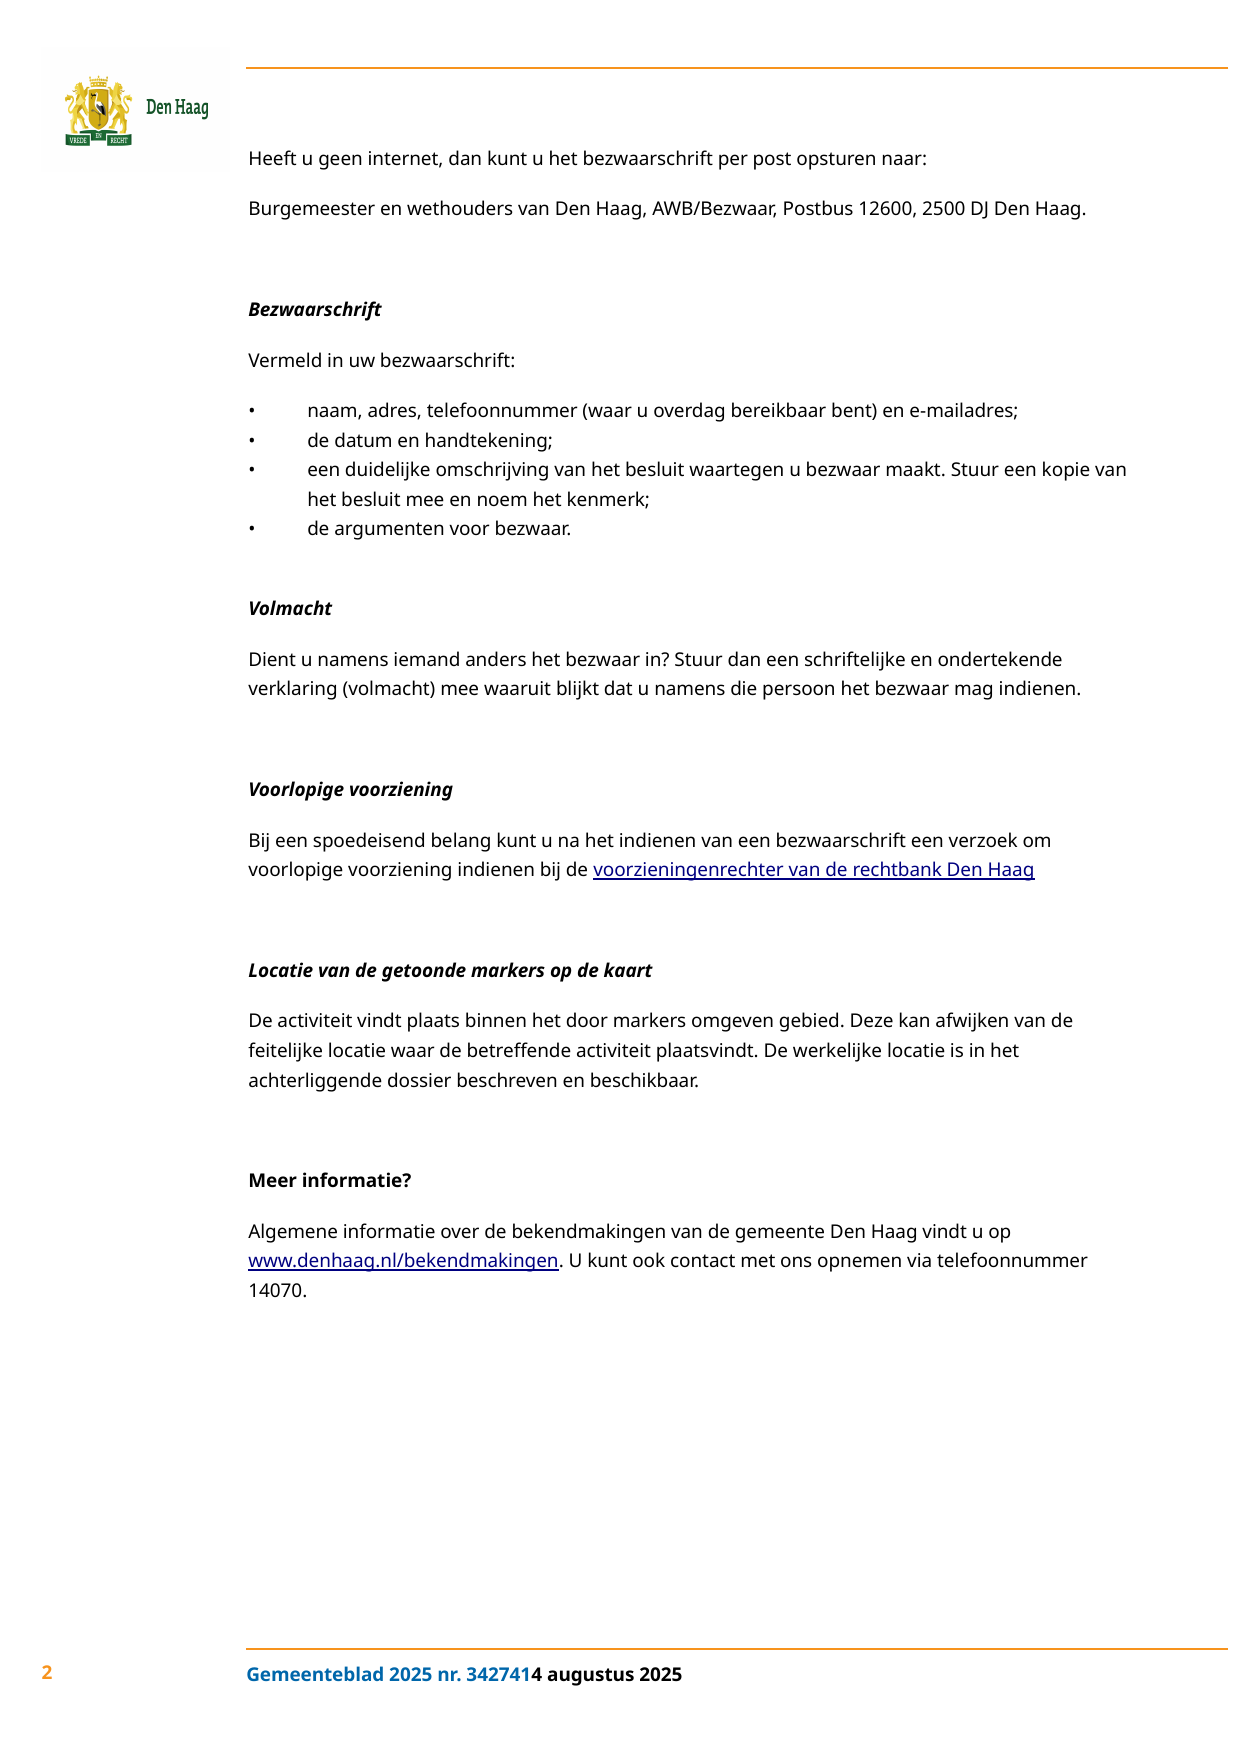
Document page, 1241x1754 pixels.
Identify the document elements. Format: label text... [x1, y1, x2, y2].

list de datum en handtekening; [248, 427, 1152, 453]
text De activiteit vindt plaats binnen het door markers omgeven gebied. Deze kan afwijken van de feitelijke locatie waar de betreffende activiteit plaatsvindt. De werkelijke locatie is in het achterliggende dossier beschreven en beschikbaar. [248, 1008, 1152, 1093]
text Bij een spoedeisend belang kunt u na het indienen van een bezwaarschrift een verzoek om voorlopige voorziening indienen bij de voorzieningenrechter van de rechtbank Den Haag [248, 827, 1152, 882]
text Voorlopige voorziening [248, 776, 1152, 802]
list de argumenten voor bezwaar. [248, 516, 1152, 541]
text Heeft u geen internet, dan kunt u het bezwaarschrift per post opsturen naar: [248, 145, 1152, 171]
text Burgemeester en wethouders van Den Haag, AWB/Bezwaar, Postbus 12600, 2500 DJ Den Haag. [248, 196, 1152, 221]
list naam, adres, telefoonnummer (waar u overdag bereikbaar bent) en e-mailadres; [248, 397, 1152, 423]
text Meer informatie? [248, 1168, 1152, 1193]
text Volmacht [248, 596, 1152, 621]
text Bezwaarschrift [248, 296, 1152, 322]
picture [41, 47, 231, 172]
list een duidelijke omschrijving van het besluit waartegen u bezwaar maakt. Stuur een kopie van het besluit mee en noem het kenmerk; [248, 456, 1152, 512]
text Algemene informatie over de bekendmakingen van de gemeente Den Haag vindt u op www.denhaag.nl/bekendmakingen. U kunt ook contact met ons opnemen via telefoonnummer 14070. [248, 1218, 1152, 1303]
text Dient u namens iemand anders het bezwaar in? Stuur dan een schriftelijke en ondertekende verklaring (volmacht) mee waaruit blijkt dat u namens die persoon het bezwaar mag indienen. [248, 646, 1152, 701]
text Vermeld in uw bezwaarschrift: [248, 347, 1152, 373]
text Locatie van de getoonde markers op de kaart [248, 957, 1152, 983]
